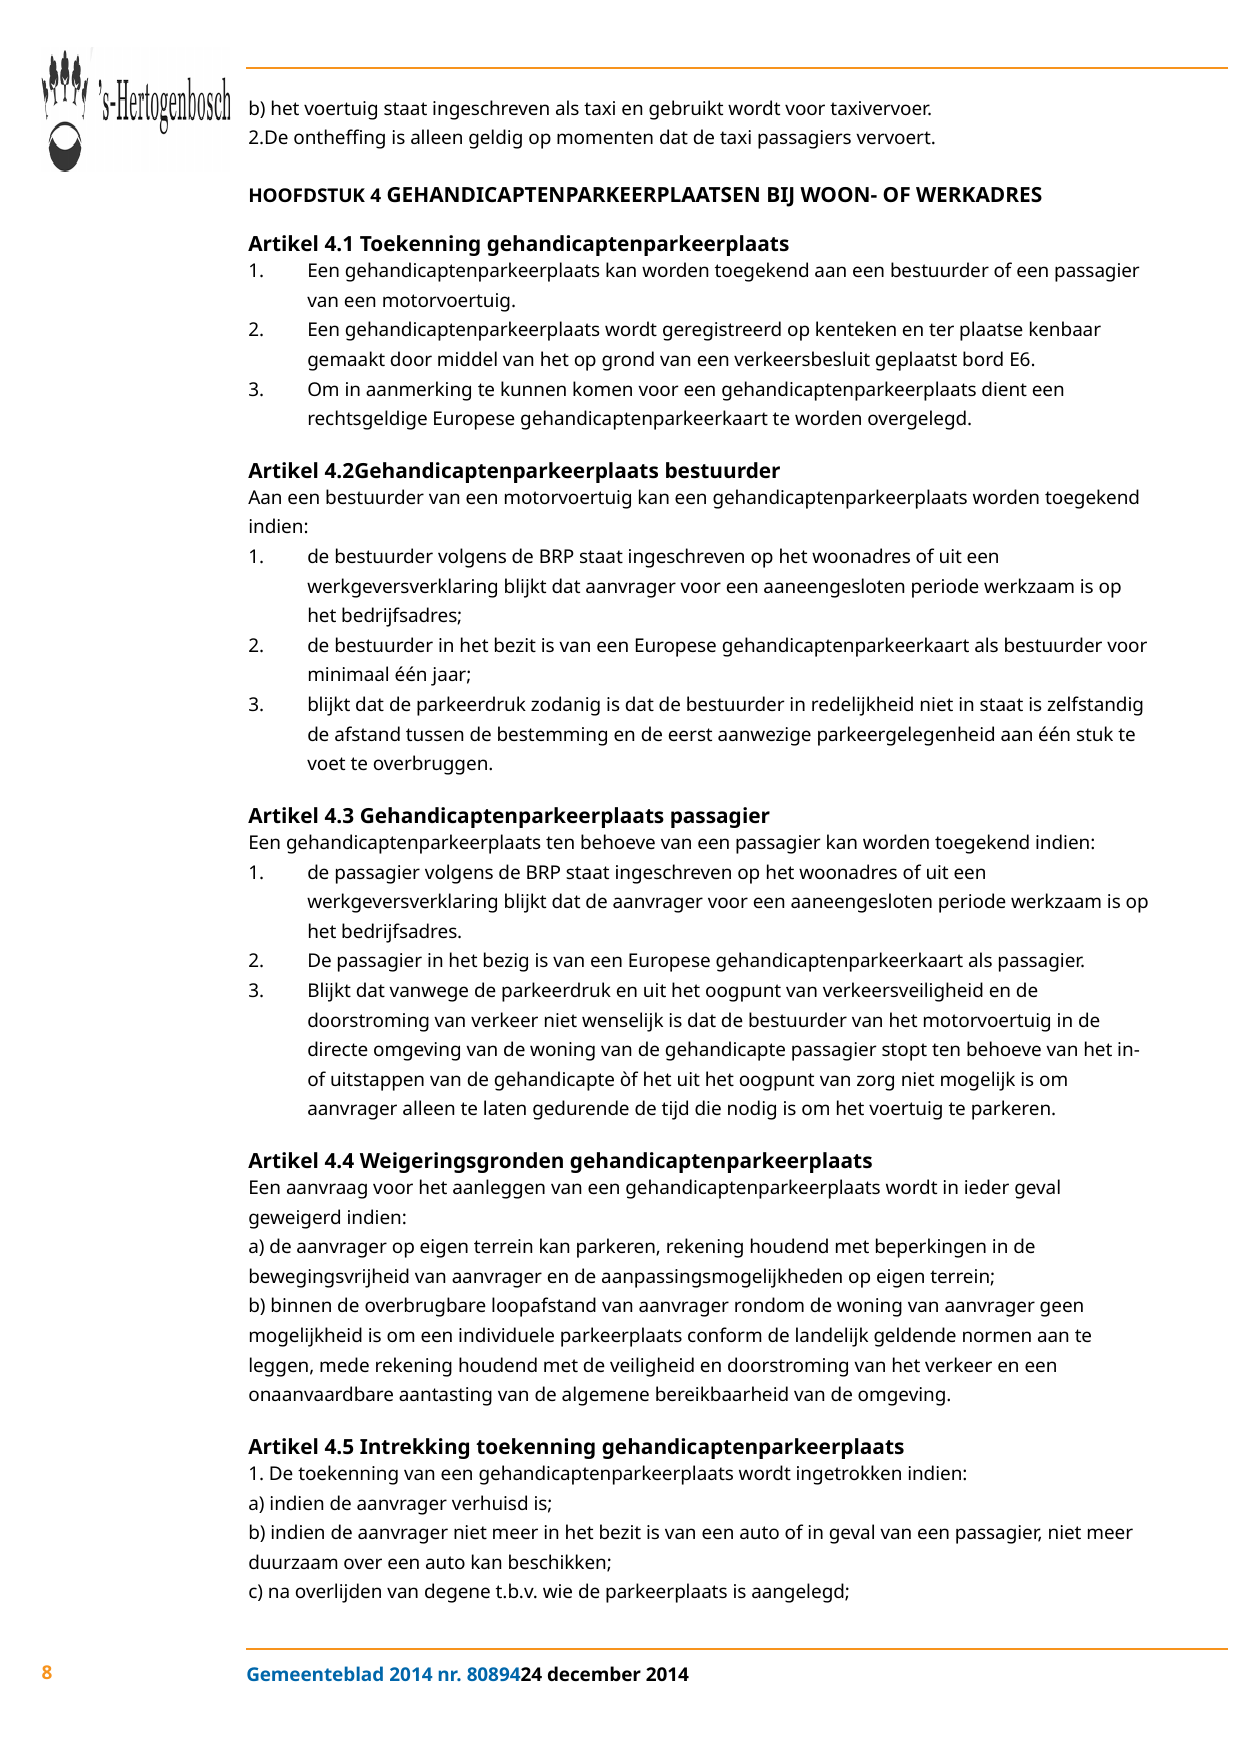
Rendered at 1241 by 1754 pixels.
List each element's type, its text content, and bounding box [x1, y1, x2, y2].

text Artikel 4.1 Toekenning gehandicaptenparkeerplaats [248, 229, 1152, 257]
list Blijkt dat vanwege de parkeerdruk en uit het oogpunt van verkeersveiligheid en de doorstroming van verkeer niet wenselijk is dat de bestuurder van het motorvoertuig in de directe omgeving van de woning van de gehandicapte passagier stopt ten behoeve van het in- of uitstappen van de gehandicapte òf het uit het oogpunt van zorg niet mogelijk is om aanvrager alleen te laten gedurende de tijd die nodig is om het voertuig te parkeren. [248, 977, 1152, 1121]
list de passagier volgens de BRP staat ingeschreven op het woonadres of uit een werkgeversverklaring blijkt dat de aanvrager voor een aaneengesloten periode werkzaam is op het bedrijfsadres. [248, 859, 1152, 944]
picture [41, 47, 231, 172]
text Een aanvraag voor het aanleggen van een gehandicaptenparkeerplaats wordt in ieder geval geweigerd indien: [248, 1174, 1152, 1230]
text Artikel 4.2Gehandicaptenparkeerplaats bestuurder [248, 456, 1152, 484]
text a) indien de aanvrager verhuisd is; [248, 1490, 1152, 1516]
text Artikel 4.3 Gehandicaptenparkeerplaats passagier [248, 801, 1152, 829]
text Een gehandicaptenparkeerplaats ten behoeve van een passagier kan worden toegekend indien: [248, 829, 1152, 855]
text Artikel 4.5 Intrekking toekenning gehandicaptenparkeerplaats [248, 1432, 1152, 1460]
text 2.De ontheffing is alleen geldig op momenten dat de taxi passagiers vervoert. [248, 124, 1152, 150]
list de bestuurder volgens de BRP staat ingeschreven op het woonadres of uit een werkgeversverklaring blijkt dat aanvrager voor een aaneengesloten periode werkzaam is op het bedrijfsadres; [248, 543, 1152, 628]
text a) de aanvrager op eigen terrein kan parkeren, rekening houdend met beperkingen in de bewegingsvrijheid van aanvrager en de aanpassingsmogelijkheden op eigen terrein; [248, 1233, 1152, 1289]
list Om in aanmerking te kunnen komen voor een gehandicaptenparkeerplaats dient een rechtsgeldige Europese gehandicaptenparkeerkaart te worden overgelegd. [248, 376, 1152, 431]
list blijkt dat de parkeerdruk zodanig is dat de bestuurder in redelijkheid niet in staat is zelfstandig de afstand tussen de bestemming en de eerst aanwezige parkeergelegenheid aan één stuk te voet te overbruggen. [248, 691, 1152, 776]
text b) binnen de overbrugbare loopafstand van aanvrager rondom de woning van aanvrager geen mogelijkheid is om een individuele parkeerplaats conform de landelijk geldende normen aan te leggen, mede rekening houdend met de veiligheid en doorstroming van het verkeer en een onaanvaardbare aantasting van de algemene bereikbaarheid van de omgeving. [248, 1293, 1152, 1407]
text HOOFDSTUK 4 GEHANDICAPTENPARKEERPLAATSEN BIJ WOON- OF WERKADRES [248, 180, 1152, 208]
text c) na overlijden van degene t.b.v. wie de parkeerplaats is aangelegd; [248, 1579, 1152, 1604]
text Artikel 4.4 Weigeringsgronden gehandicaptenparkeerplaats [248, 1146, 1152, 1174]
text 1. De toekenning van een gehandicaptenparkeerplaats wordt ingetrokken indien: [248, 1460, 1152, 1486]
list Een gehandicaptenparkeerplaats kan worden toegekend aan een bestuurder of een passagier van een motorvoertuig. [248, 257, 1152, 313]
text b) het voertuig staat ingeschreven als taxi en gebruikt wordt voor taxivervoer. [248, 95, 1152, 121]
list De passagier in het bezig is van een Europese gehandicaptenparkeerkaart als passagier. [248, 948, 1152, 973]
text Aan een bestuurder van een motorvoertuig kan een gehandicaptenparkeerplaats worden toegekend indien: [248, 484, 1152, 539]
text b) indien de aanvrager niet meer in het bezit is van een auto of in geval van een passagier, niet meer duurzaam over een auto kan beschikken; [248, 1519, 1152, 1575]
list de bestuurder in het bezit is van een Europese gehandicaptenparkeerkaart als bestuurder voor minimaal één jaar; [248, 632, 1152, 687]
list Een gehandicaptenparkeerplaats wordt geregistreerd op kenteken en ter plaatse kenbaar gemaakt door middel van het op grond van een verkeersbesluit geplaatst bord E6. [248, 317, 1152, 372]
